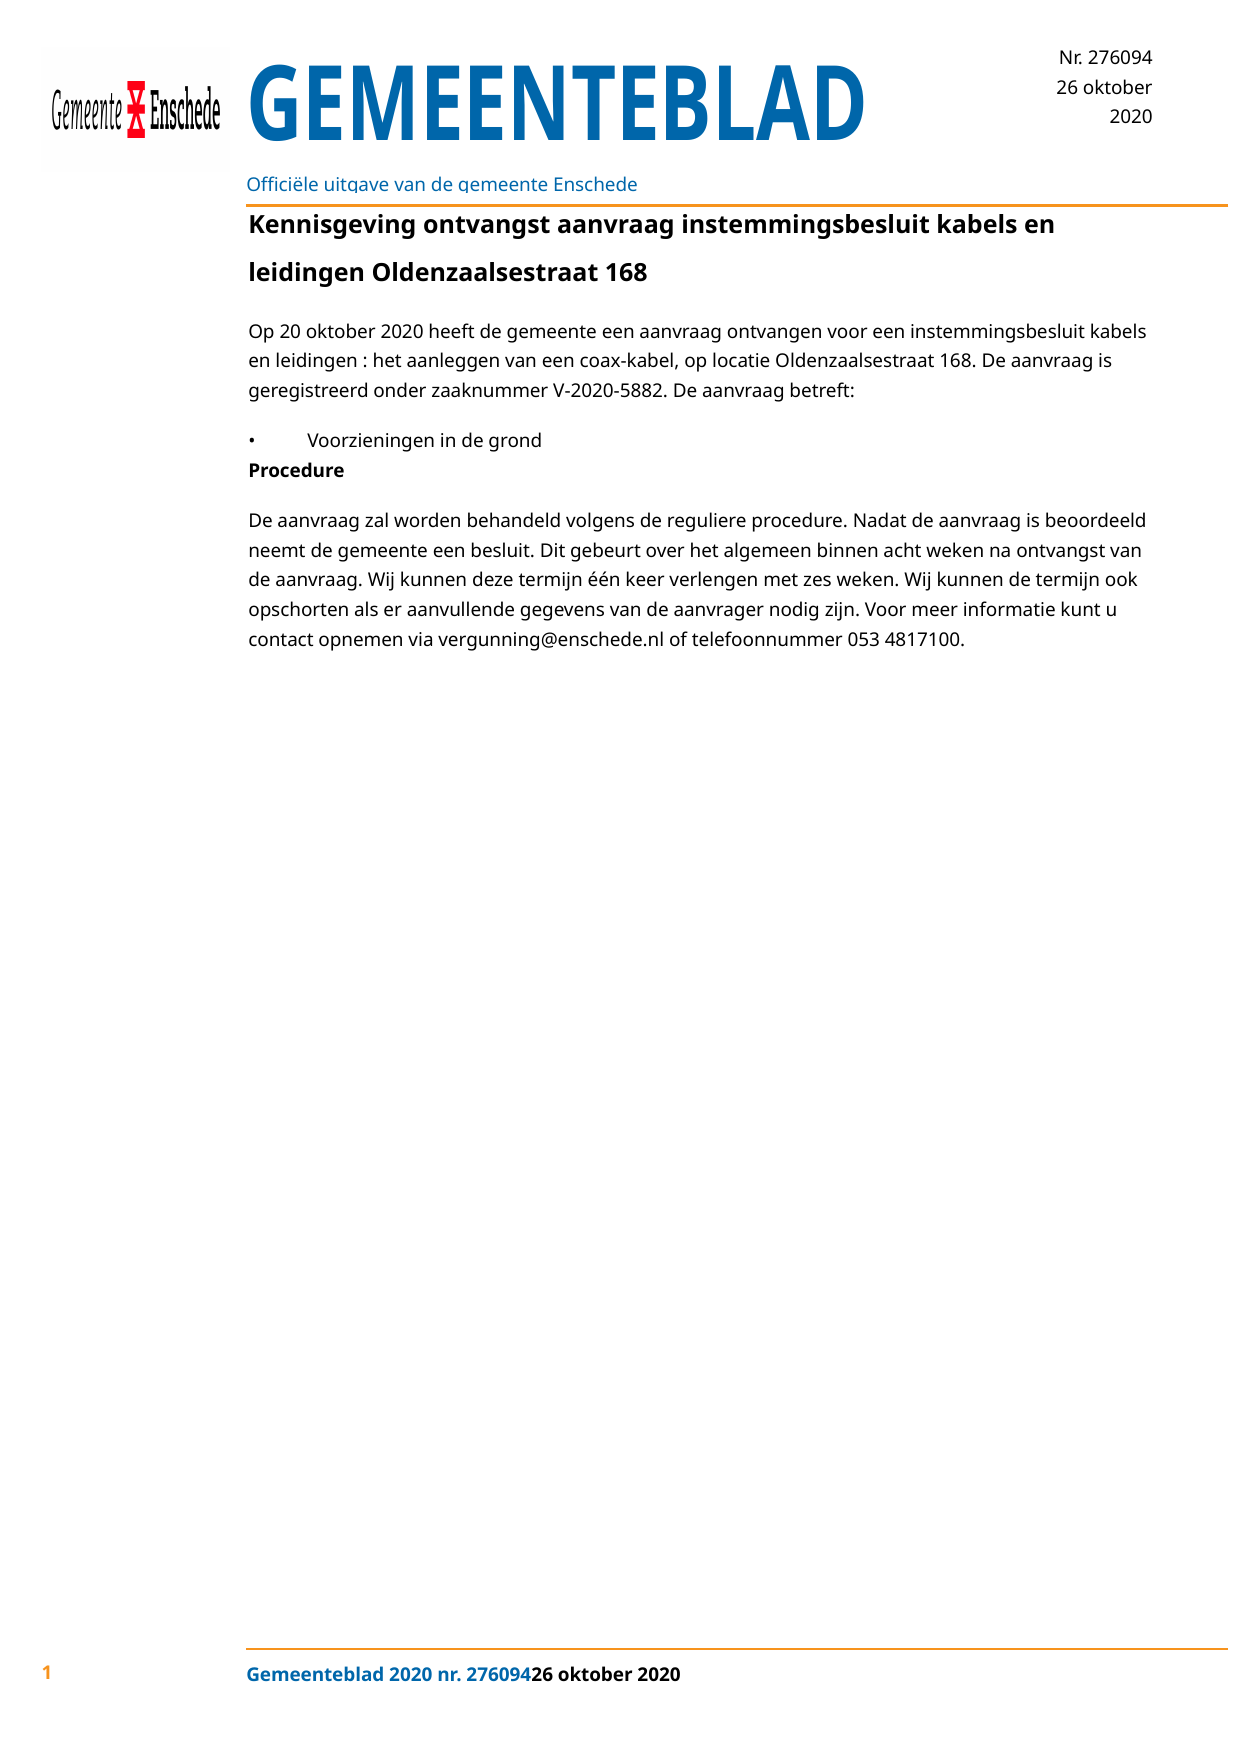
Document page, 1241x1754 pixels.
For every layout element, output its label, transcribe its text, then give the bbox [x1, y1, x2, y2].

text Op 20 oktober 2020 heeft de gemeente een aanvraag ontvangen voor een instemmingsbesluit kabels en leidingen : het aanleggen van een coax-kabel, op locatie Oldenzaalsestraat 168. De aanvraag is geregistreerd onder zaaknummer V-2020-5882. De aanvraag betreft: [248, 318, 1152, 403]
list Voorzieningen in de grond [248, 427, 1152, 453]
text Kennisgeving ontvangst aanvraag instemmingsbesluit kabels en leidingen Oldenzaalsestraat 168 [248, 207, 1152, 288]
picture [41, 47, 231, 172]
text Procedure [248, 457, 1152, 483]
text De aanvraag zal worden behandeld volgens de reguliere procedure. Nadat de aanvraag is beoordeeld neemt de gemeente een besluit. Dit gebeurt over het algemeen binnen acht weken na ontvangst van de aanvraag. Wij kunnen deze termijn één keer verlengen met zes weken. Wij kunnen de termijn ook opschorten als er aanvullende gegevens van de aanvrager nodig zijn. Voor meer informatie kunt u contact opnemen via vergunning@enschede.nl of telefoonnummer 053 4817100. [248, 507, 1152, 652]
